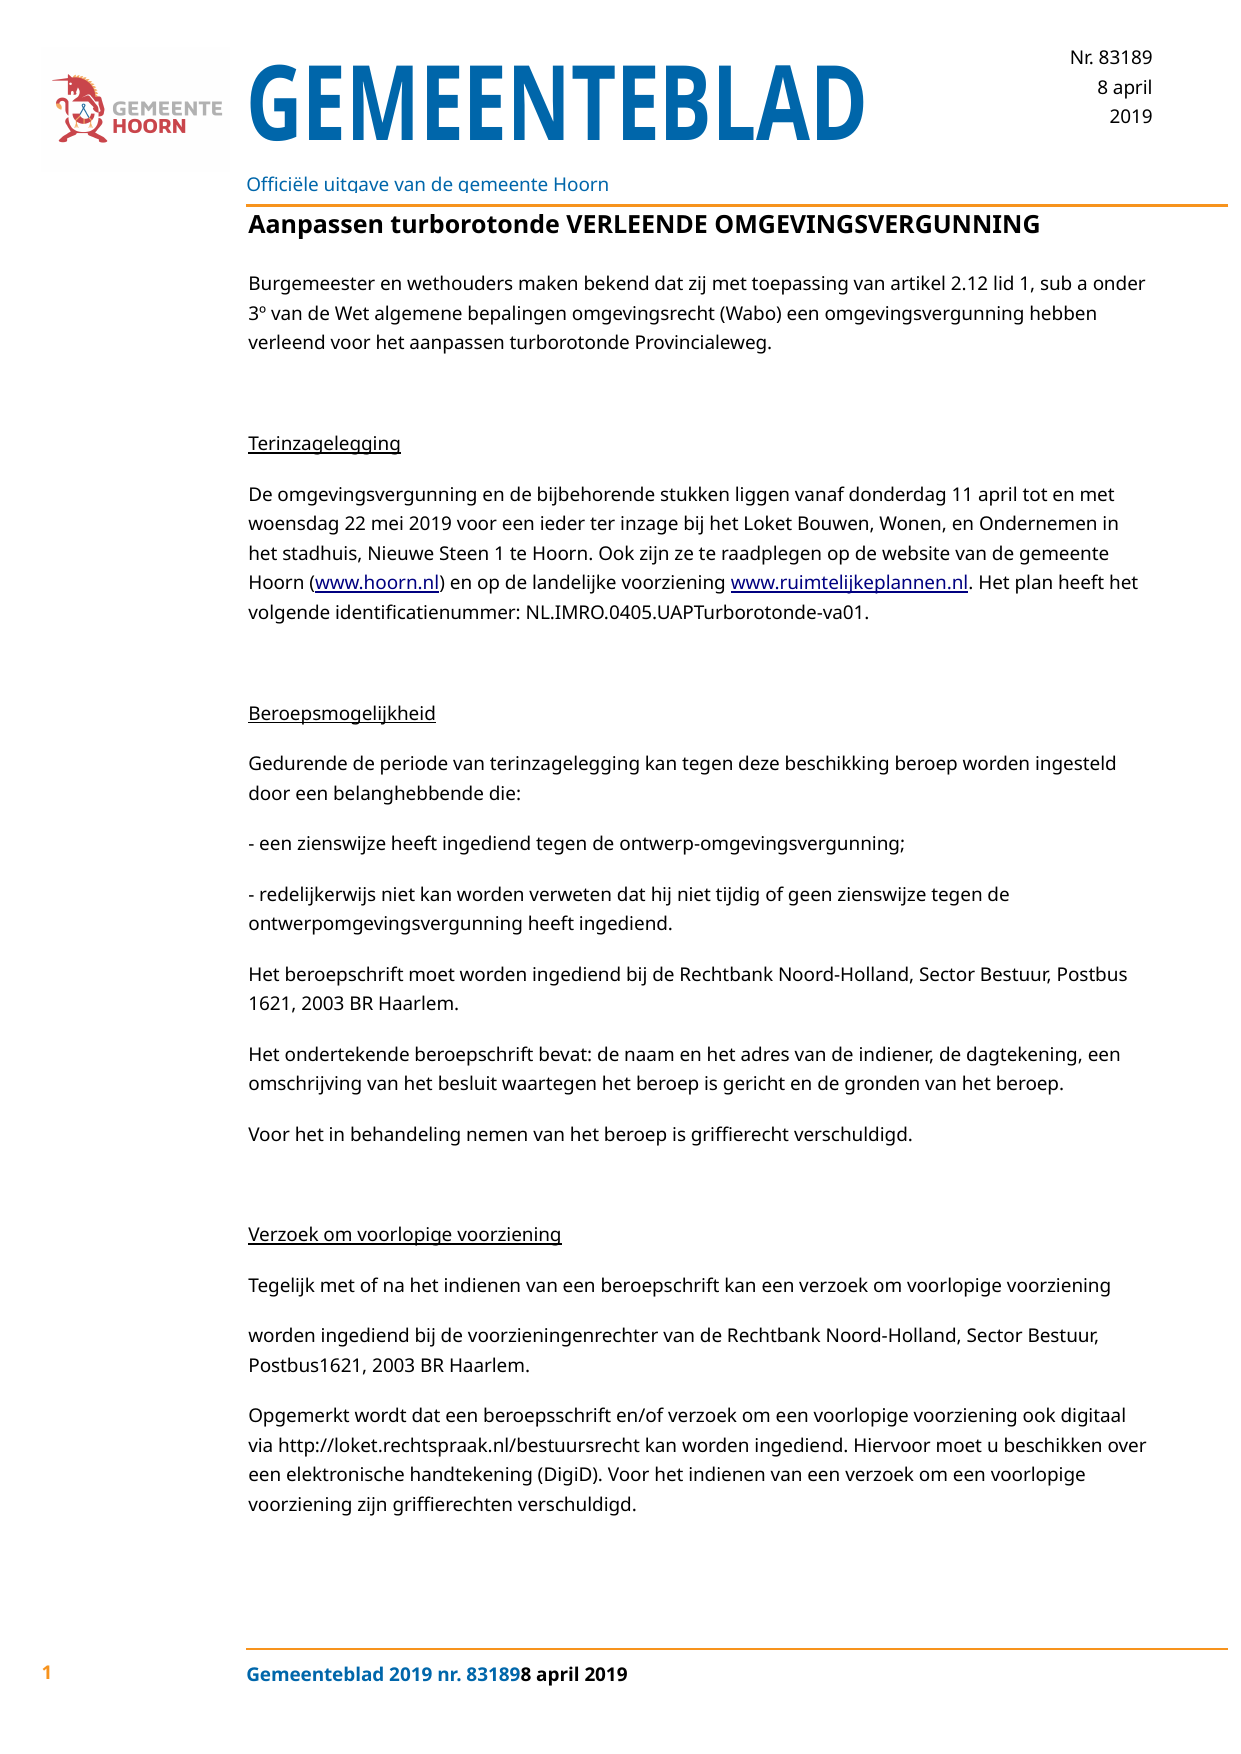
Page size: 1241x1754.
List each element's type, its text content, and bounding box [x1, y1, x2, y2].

text Gedurende de periode van terinzagelegging kan tegen deze beschikking beroep worden ingesteld door een belanghebbende die: [248, 750, 1152, 806]
text Aanpassen turborotonde VERLEENDE OMGEVINGSVERGUNNING [248, 207, 1152, 241]
text worden ingediend bij de voorzieningenrechter van de Rechtbank Noord-Holland, Sector Bestuur, Postbus1621, 2003 BR Haarlem. [248, 1322, 1152, 1378]
text Voor het in behandeling nemen van het beroep is griffierecht verschuldigd. [248, 1121, 1152, 1146]
text Opgemerkt wordt dat een beroepsschrift en/of verzoek om een voorlopige voorziening ook digitaal via http://loket.rechtspraak.nl/bestuursrecht kan worden ingediend. Hiervoor moet u beschikken over een elektronische handtekening (DigiD). Voor het indienen van een verzoek om een voorlopige voorziening zijn griffierechten verschuldigd. [248, 1402, 1152, 1517]
text Burgemeester en wethouders maken bekend dat zij met toepassing van artikel 2.12 lid 1, sub a onder 3º van de Wet algemene bepalingen omgevingsrecht (Wabo) een omgevingsvergunning hebben verleend voor het aanpassen turborotonde Provincialeweg. [248, 270, 1152, 355]
text Beroepsmogelijkheid [248, 700, 1152, 726]
text Het beroepschrift moet worden ingediend bij de Rechtbank Noord-Holland, Sector Bestuur, Postbus 1621, 2003 BR Haarlem. [248, 961, 1152, 1016]
text - redelijkerwijs niet kan worden verweten dat hij niet tijdig of geen zienswijze tegen de ontwerpomgevingsvergunning heeft ingediend. [248, 881, 1152, 936]
picture [41, 47, 231, 172]
text Het ondertekende beroepschrift bevat: de naam en het adres van de indiener, de dagtekening, een omschrijving van het besluit waartegen het beroep is gericht en de gronden van het beroep. [248, 1041, 1152, 1096]
text De omgevingsvergunning en de bijbehorende stukken liggen vanaf donderdag 11 april tot en met woensdag 22 mei 2019 voor een ieder ter inzage bij het Loket Bouwen, Wonen, en Ondernemen in het stadhuis, Nieuwe Steen 1 te Hoorn. Ook zijn ze te raadplegen op de website van de gemeente Hoorn (www.hoorn.nl) en op de landelijke voorziening www.ruimtelijkeplannen.nl. Het plan heeft het volgende identificatienummer: NL.IMRO.0405.UAPTurborotonde-va01. [248, 481, 1152, 625]
text - een zienswijze heeft ingediend tegen de ontwerp-omgevingsvergunning; [248, 830, 1152, 856]
text Tegelijk met of na het indienen van een beroepschrift kan een verzoek om voorlopige voorziening [248, 1272, 1152, 1298]
text Terinzagelegging [248, 430, 1152, 456]
text Verzoek om voorlopige voorziening [248, 1222, 1152, 1247]
